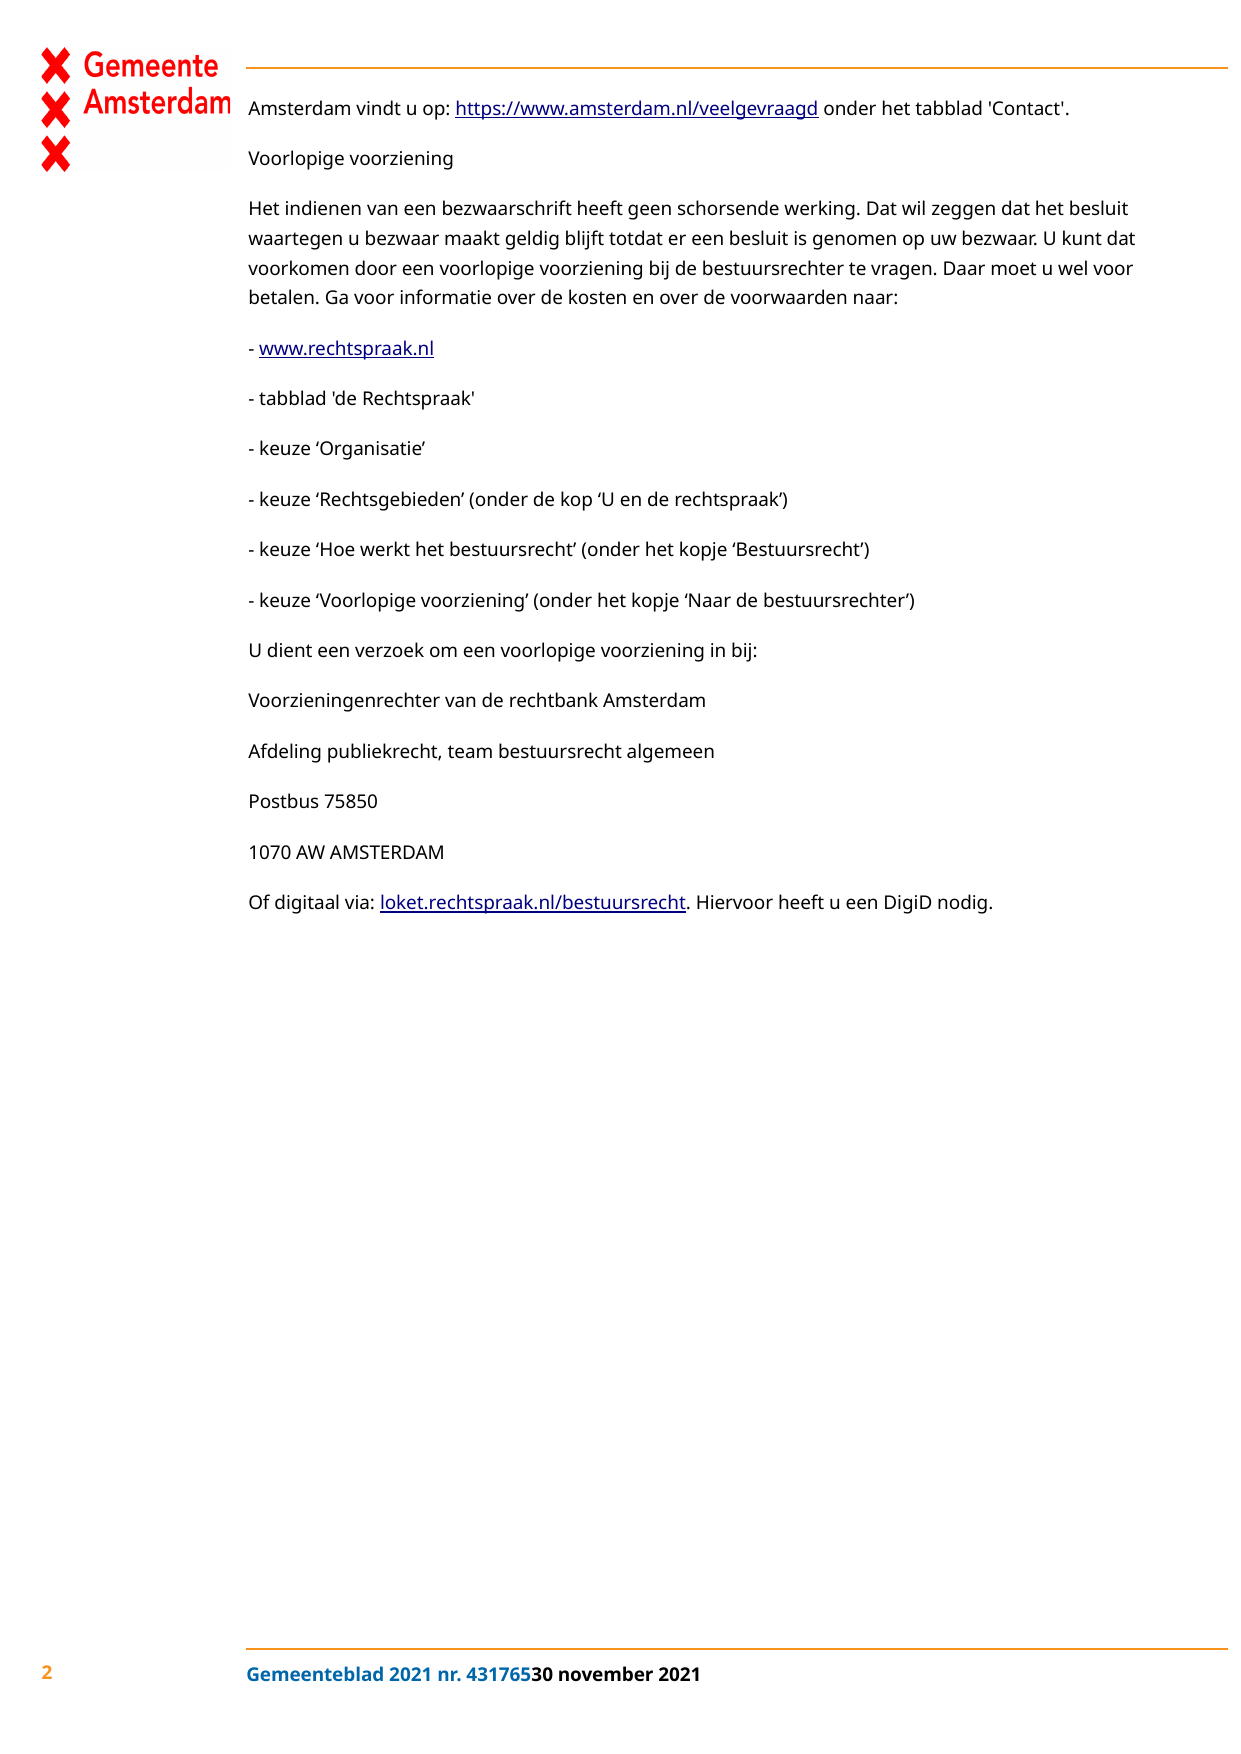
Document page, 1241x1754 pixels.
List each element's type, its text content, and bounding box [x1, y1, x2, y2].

text U dient een verzoek om een voorlopige voorziening in bij: [248, 637, 1152, 663]
picture [41, 47, 231, 172]
text Voorlopige voorziening [248, 145, 1152, 171]
text Het indienen van een bezwaarschrift heeft geen schorsende werking. Dat wil zeggen dat het besluit waartegen u bezwaar maakt geldig blijft totdat er een besluit is genomen op uw bezwaar. U kunt dat voorkomen door een voorlopige voorziening bij de bestuursrechter te vragen. Daar moet u wel voor betalen. Ga voor informatie over de kosten en over de voorwaarden naar: [248, 196, 1152, 310]
text Of digitaal via: loket.rechtspraak.nl/bestuursrecht. Hiervoor heeft u een DigiD nodig. [248, 889, 1152, 915]
text - tabblad 'de Rechtspraak' [248, 385, 1152, 411]
text - www.rechtspraak.nl [248, 335, 1152, 361]
text Amsterdam vindt u op: https://www.amsterdam.nl/veelgevraagd onder het tabblad 'Contact'. [248, 95, 1152, 121]
text - keuze ‘Rechtsgebieden’ (onder de kop ‘U en de rechtspraak’) [248, 486, 1152, 512]
text - keuze ‘Organisatie’ [248, 436, 1152, 461]
text - keuze ‘Hoe werkt het bestuursrecht’ (onder het kopje ‘Bestuursrecht’) [248, 536, 1152, 562]
text Afdeling publiekrecht, team bestuursrecht algemeen [248, 738, 1152, 764]
text 1070 AW AMSTERDAM [248, 839, 1152, 865]
text - keuze ‘Voorlopige voorziening’ (onder het kopje ‘Naar de bestuursrechter’) [248, 587, 1152, 613]
text Postbus 75850 [248, 788, 1152, 814]
text Voorzieningenrechter van de rechtbank Amsterdam [248, 688, 1152, 713]
